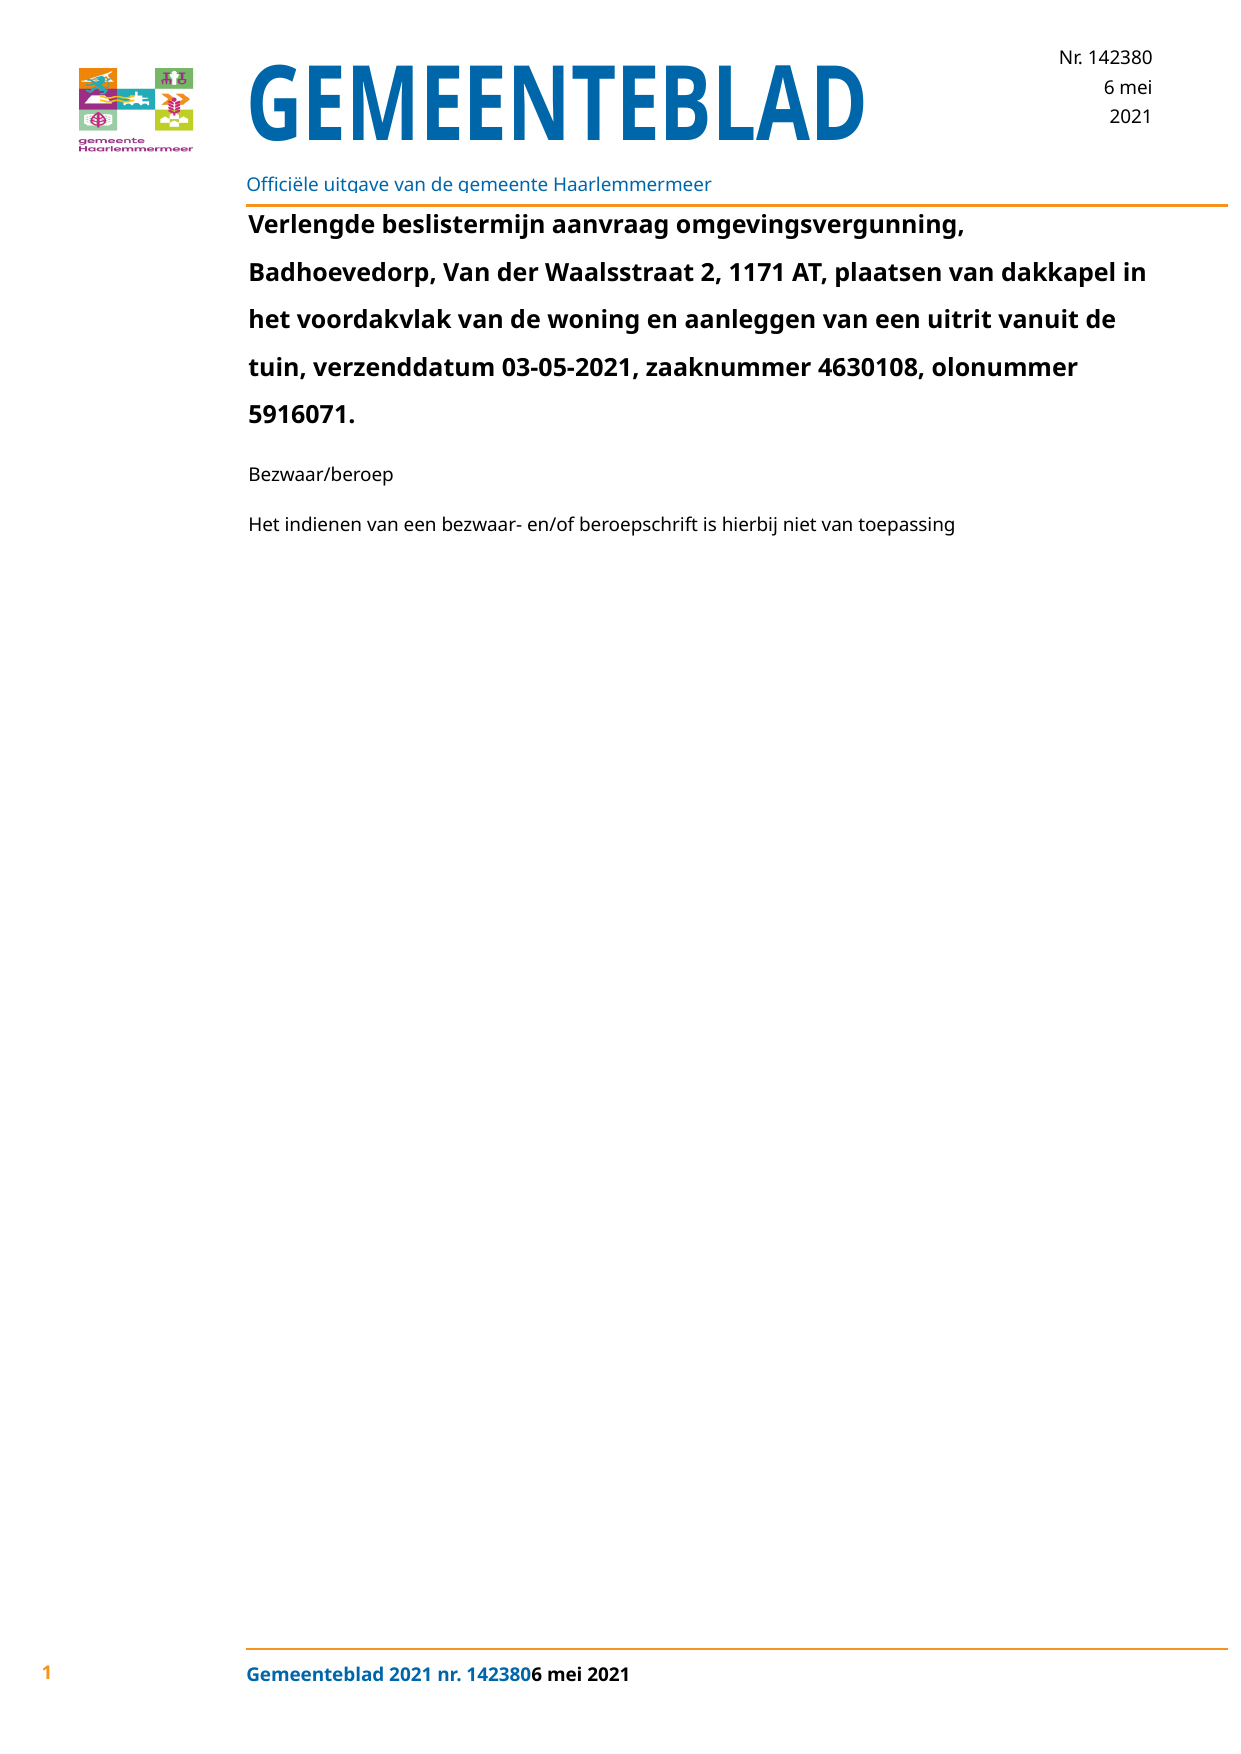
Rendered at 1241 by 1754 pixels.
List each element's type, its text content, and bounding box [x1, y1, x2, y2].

text Bezwaar/beroep [248, 461, 1152, 486]
text Het indienen van een bezwaar- en/of beroepschrift is hierbij niet van toepassing [248, 511, 1152, 537]
picture [41, 47, 231, 172]
text Verlengde beslistermijn aanvraag omgevingsvergunning, Badhoevedorp, Van der Waalsstraat 2, 1171 AT, plaatsen van dakkapel in het voordakvlak van de woning en aanleggen van een uitrit vanuit de tuin, verzenddatum 03-05-2021, zaaknummer 4630108, olonummer 5916071. [248, 207, 1152, 431]
